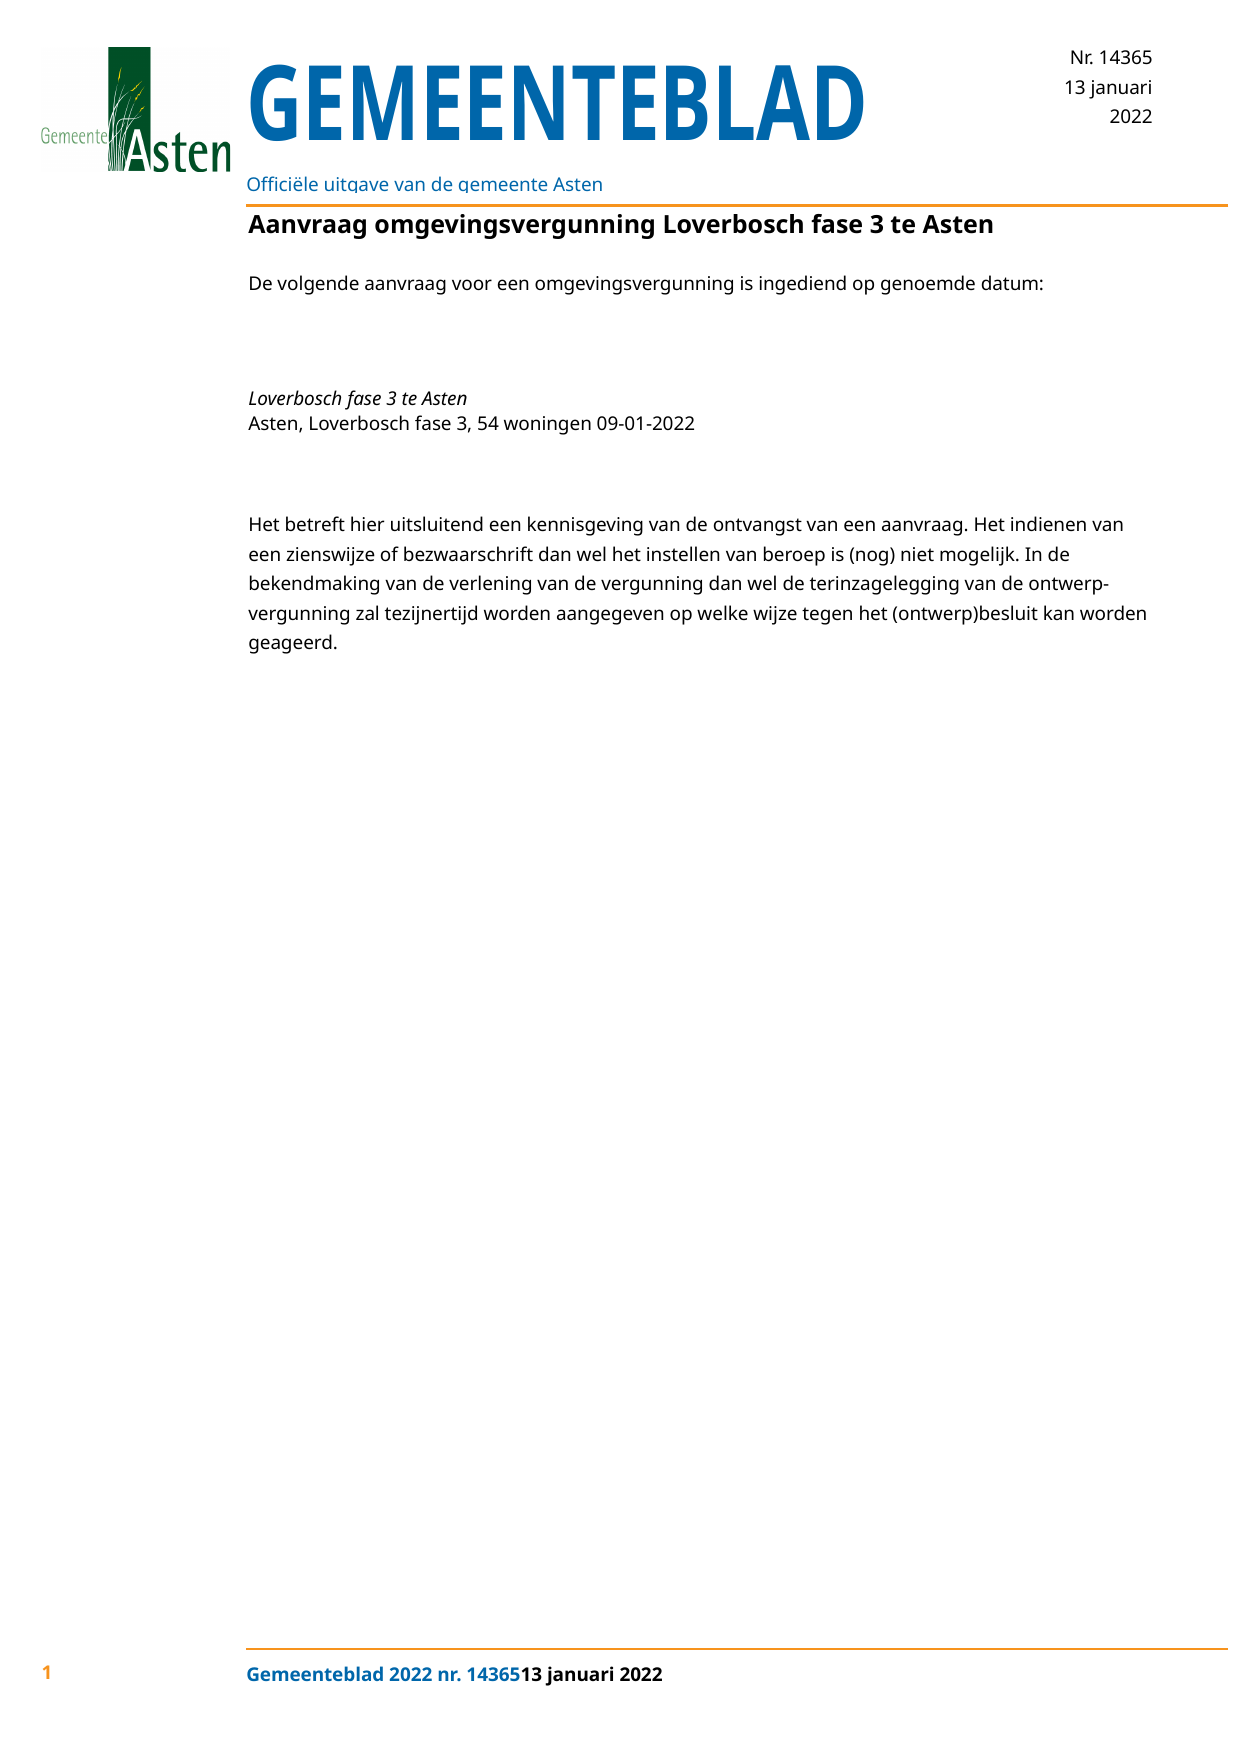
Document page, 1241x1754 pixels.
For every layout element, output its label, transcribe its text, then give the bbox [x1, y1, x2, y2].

text Asten, Loverbosch fase 3, 54 woningen 09-01-2022 [248, 410, 1152, 436]
picture [41, 47, 231, 172]
text De volgende aanvraag voor een omgevingsvergunning is ingediend op genoemde datum: [248, 270, 1152, 296]
text Loverbosch fase 3 te Asten [248, 385, 1152, 410]
text Het betreft hier uitsluitend een kennisgeving van de ontvangst van een aanvraag. Het indienen van een zienswijze of bezwaarschrift dan wel het instellen van beroep is (nog) niet mogelijk. In de bekendmaking van de verlening van de vergunning dan wel de terinzagelegging van de ontwerp-vergunning zal tezijnertijd worden aangegeven op welke wijze tegen het (ontwerp)besluit kan worden geageerd. [248, 511, 1152, 655]
text Aanvraag omgevingsvergunning Loverbosch fase 3 te Asten [248, 207, 1152, 241]
